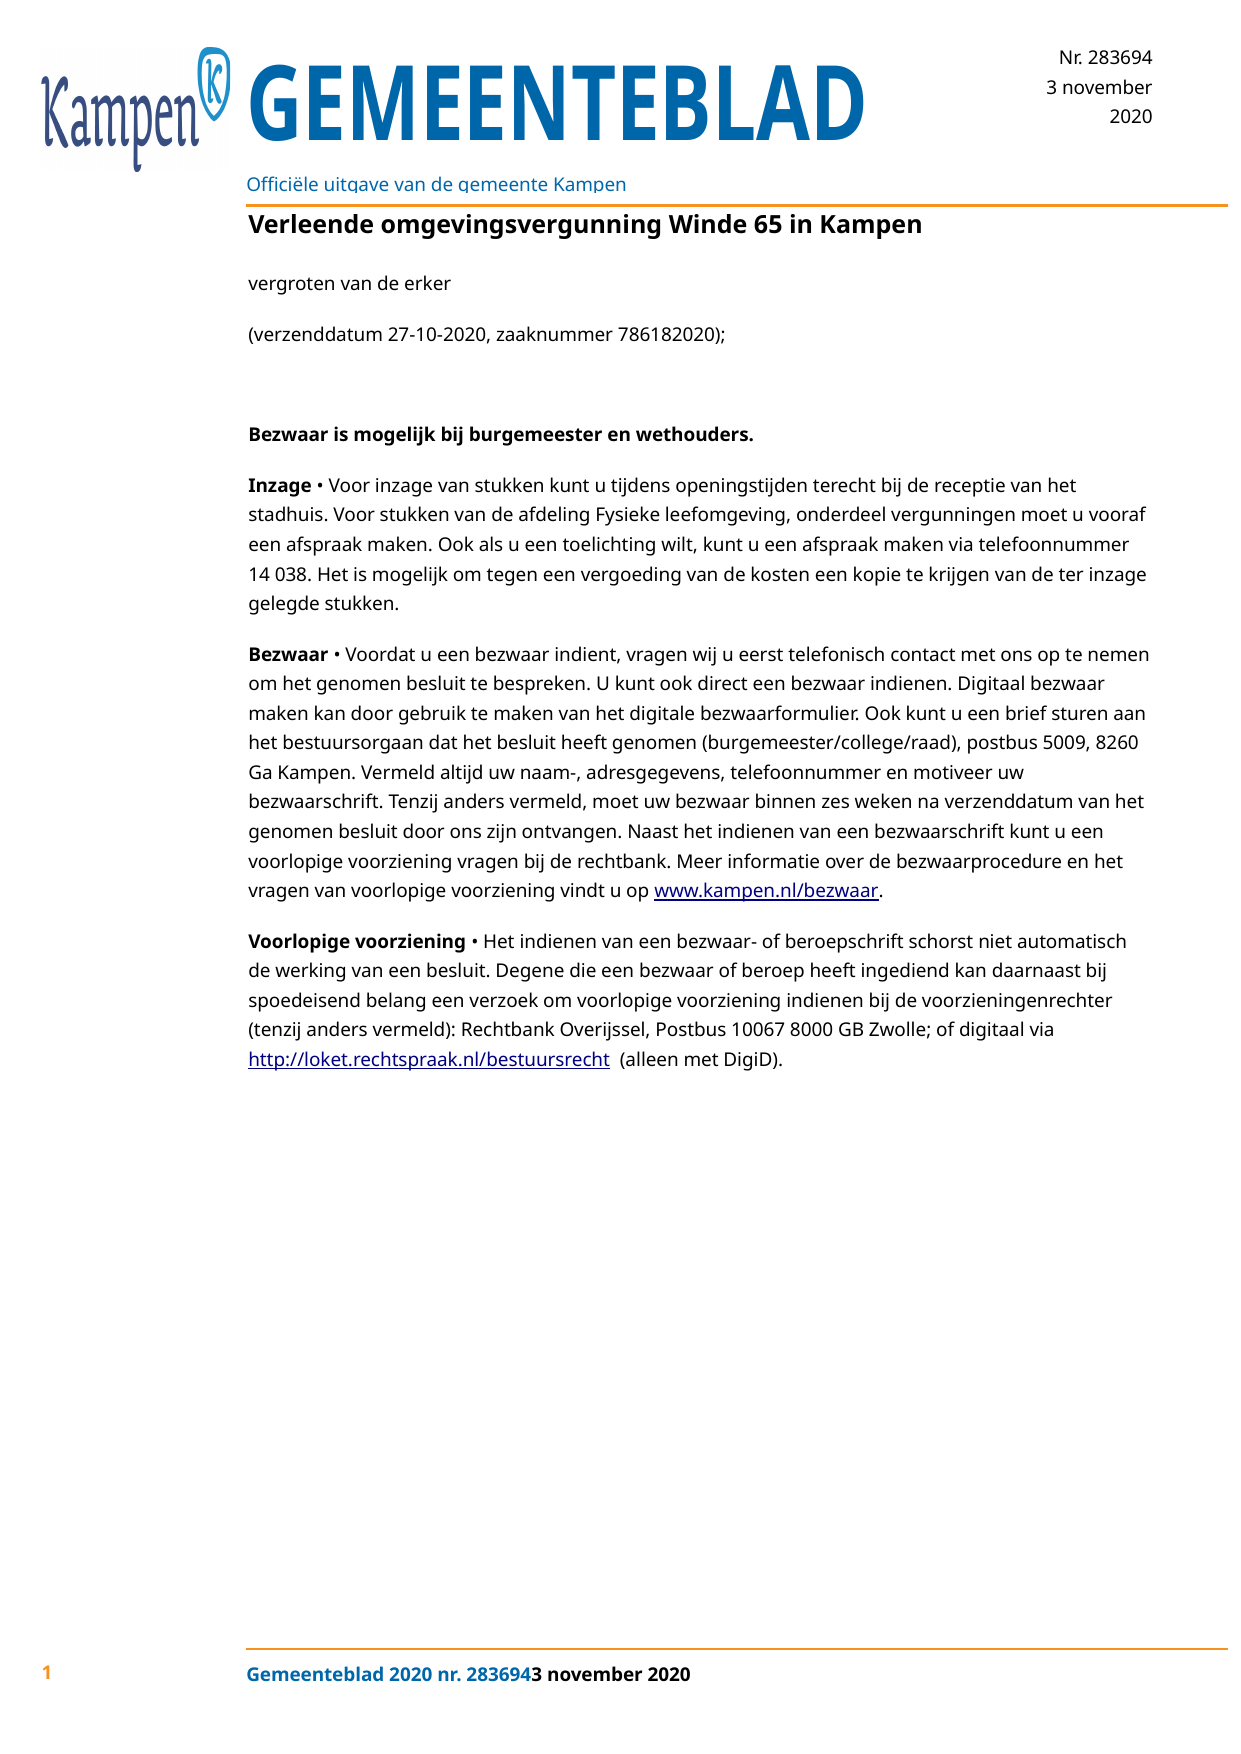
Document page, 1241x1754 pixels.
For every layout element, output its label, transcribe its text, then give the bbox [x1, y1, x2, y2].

text (verzenddatum 27-10-2020, zaaknummer 786182020); [248, 321, 1152, 346]
text vergroten van de erker [248, 270, 1152, 296]
text Bezwaar is mogelijk bij burgemeester en wethouders. [248, 422, 1152, 447]
text Bezwaar • Voordat u een bezwaar indient, vragen wij u eerst telefonisch contact met ons op te nemen om het genomen besluit te bespreken. U kunt ook direct een bezwaar indienen. Digitaal bezwaar maken kan door gebruik te maken van het digitale bezwaarformulier. Ook kunt u een brief sturen aan het bestuursorgaan dat het besluit heeft genomen (burgemeester/college/raad), postbus 5009, 8260 Ga Kampen. Vermeld altijd uw naam-, adresgegevens, telefoonnummer en motiveer uw bezwaarschrift. Tenzij anders vermeld, moet uw bezwaar binnen zes weken na verzenddatum van het genomen besluit door ons zijn ontvangen. Naast het indienen van een bezwaarschrift kunt u een voorlopige voorziening vragen bij de rechtbank. Meer informatie over de bezwaarprocedure en het vragen van voorlopige voorziening vindt u op www.kampen.nl/bezwaar. [248, 641, 1152, 903]
picture [41, 47, 231, 172]
text Verleende omgevingsvergunning Winde 65 in Kampen [248, 207, 1152, 241]
text Voorlopige voorziening • Het indienen van een bezwaar- of beroepschrift schorst niet automatisch de werking van een besluit. Degene die een bezwaar of beroep heeft ingediend kan daarnaast bij spoedeisend belang een verzoek om voorlopige voorziening indienen bij de voorzieningenrechter (tenzij anders vermeld): Rechtbank Overijssel, Postbus 10067 8000 GB Zwolle; of digitaal via http://loket.rechtspraak.nl/bestuursrecht (alleen met DigiD). [248, 928, 1152, 1072]
text Inzage • Voor inzage van stukken kunt u tijdens openingstijden terecht bij de receptie van het stadhuis. Voor stukken van de afdeling Fysieke leefomgeving, onderdeel vergunningen moet u vooraf een afspraak maken. Ook als u een toelichting wilt, kunt u een afspraak maken via telefoonnummer 14 038. Het is mogelijk om tegen een vergoeding van de kosten een kopie te krijgen van de ter inzage gelegde stukken. [248, 472, 1152, 616]
